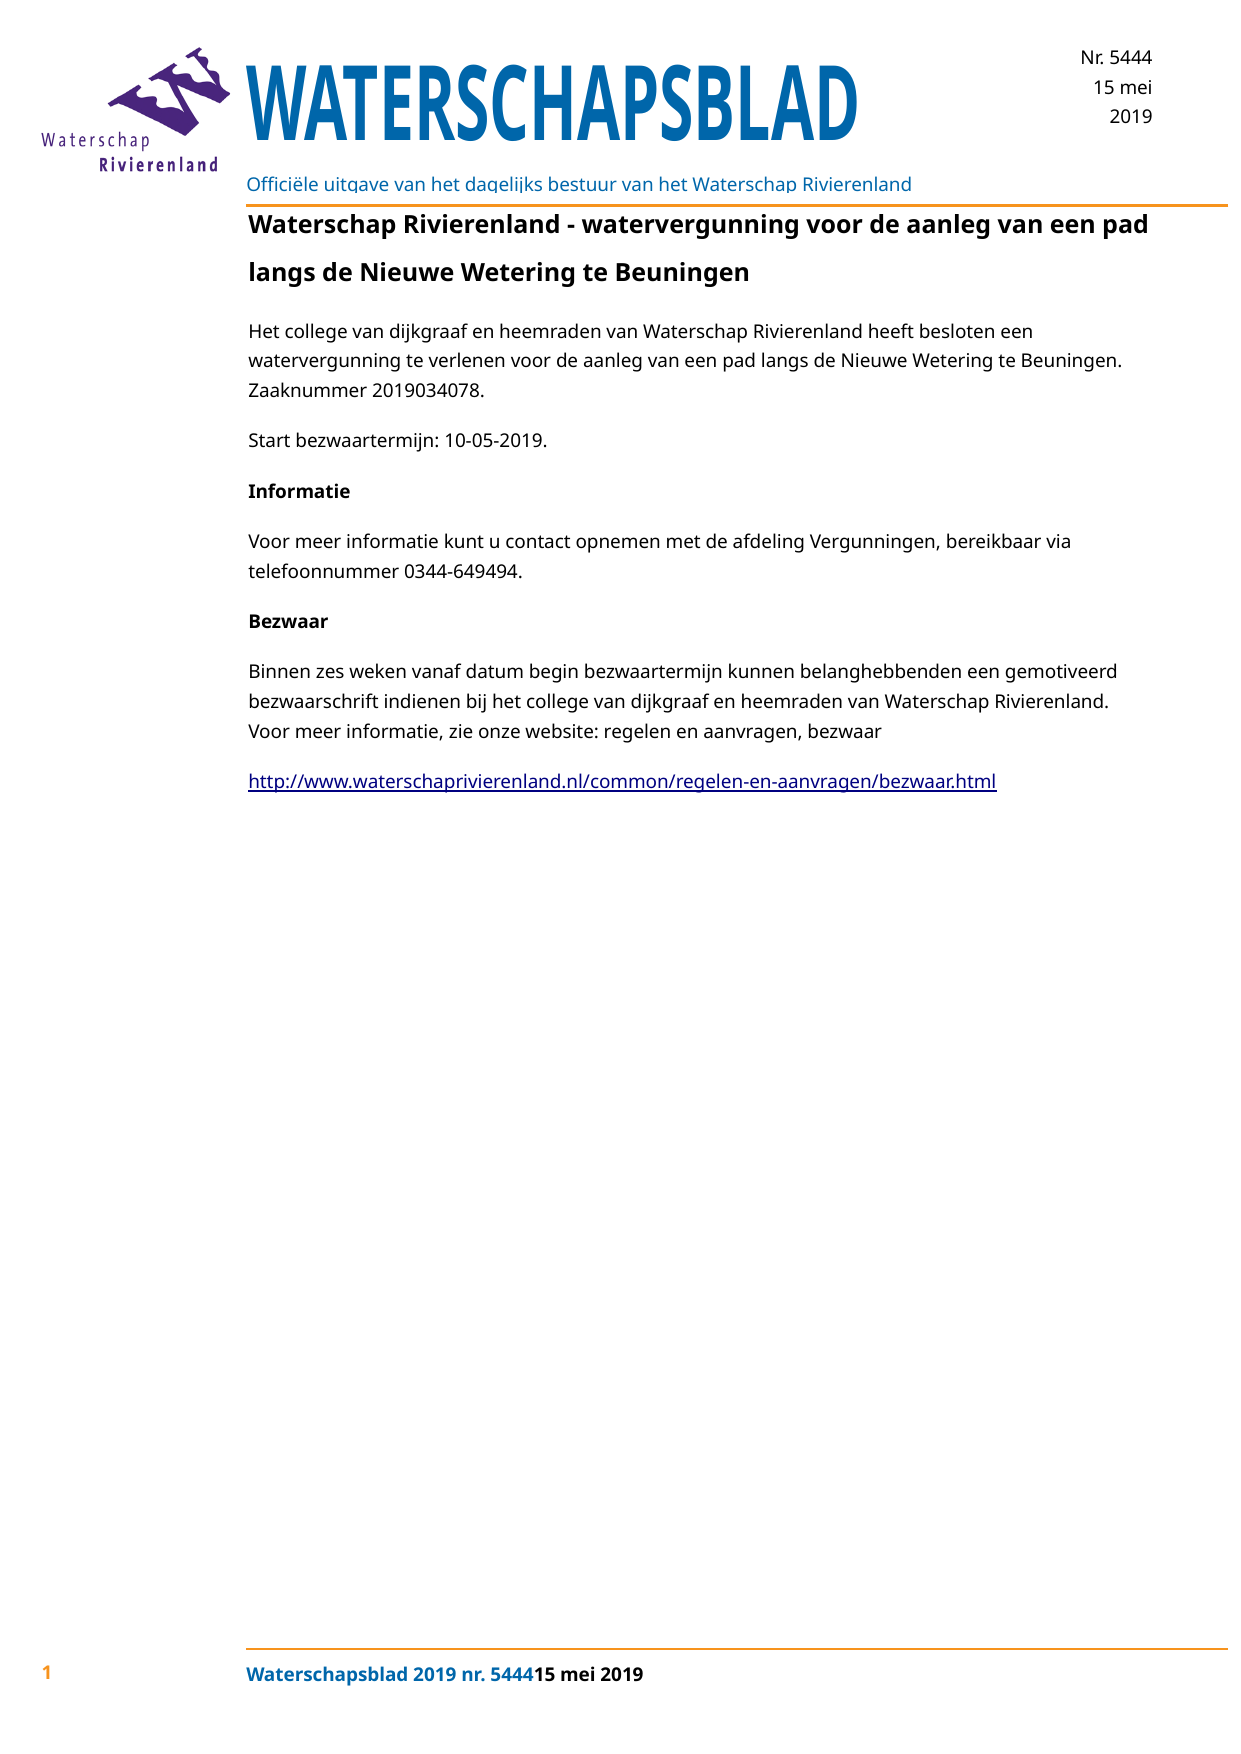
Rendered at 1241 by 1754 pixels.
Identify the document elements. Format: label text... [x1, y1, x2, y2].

text Bezwaar [248, 608, 1152, 634]
picture [41, 47, 231, 172]
text Informatie [248, 478, 1152, 504]
text Start bezwaartermijn: 10-05-2019. [248, 427, 1152, 453]
text Voor meer informatie kunt u contact opnemen met de afdeling Vergunningen, bereikbaar via telefoonnummer 0344-649494. [248, 528, 1152, 584]
text Waterschap Rivierenland - watervergunning voor de aanleg van een pad langs de Nieuwe Wetering te Beuningen [248, 207, 1152, 288]
text Binnen zes weken vanaf datum begin bezwaartermijn kunnen belanghebbenden een gemotiveerd bezwaarschrift indienen bij het college van dijkgraaf en heemraden van Waterschap Rivierenland. Voor meer informatie, zie onze website: regelen en aanvragen, bezwaar [248, 659, 1152, 744]
text Het college van dijkgraaf en heemraden van Waterschap Rivierenland heeft besloten een watervergunning te verlenen voor de aanleg van een pad langs de Nieuwe Wetering te Beuningen. Zaaknummer 2019034078. [248, 318, 1152, 403]
text http://www.waterschaprivierenland.nl/common/regelen-en-aanvragen/bezwaar.html [248, 768, 1152, 794]
